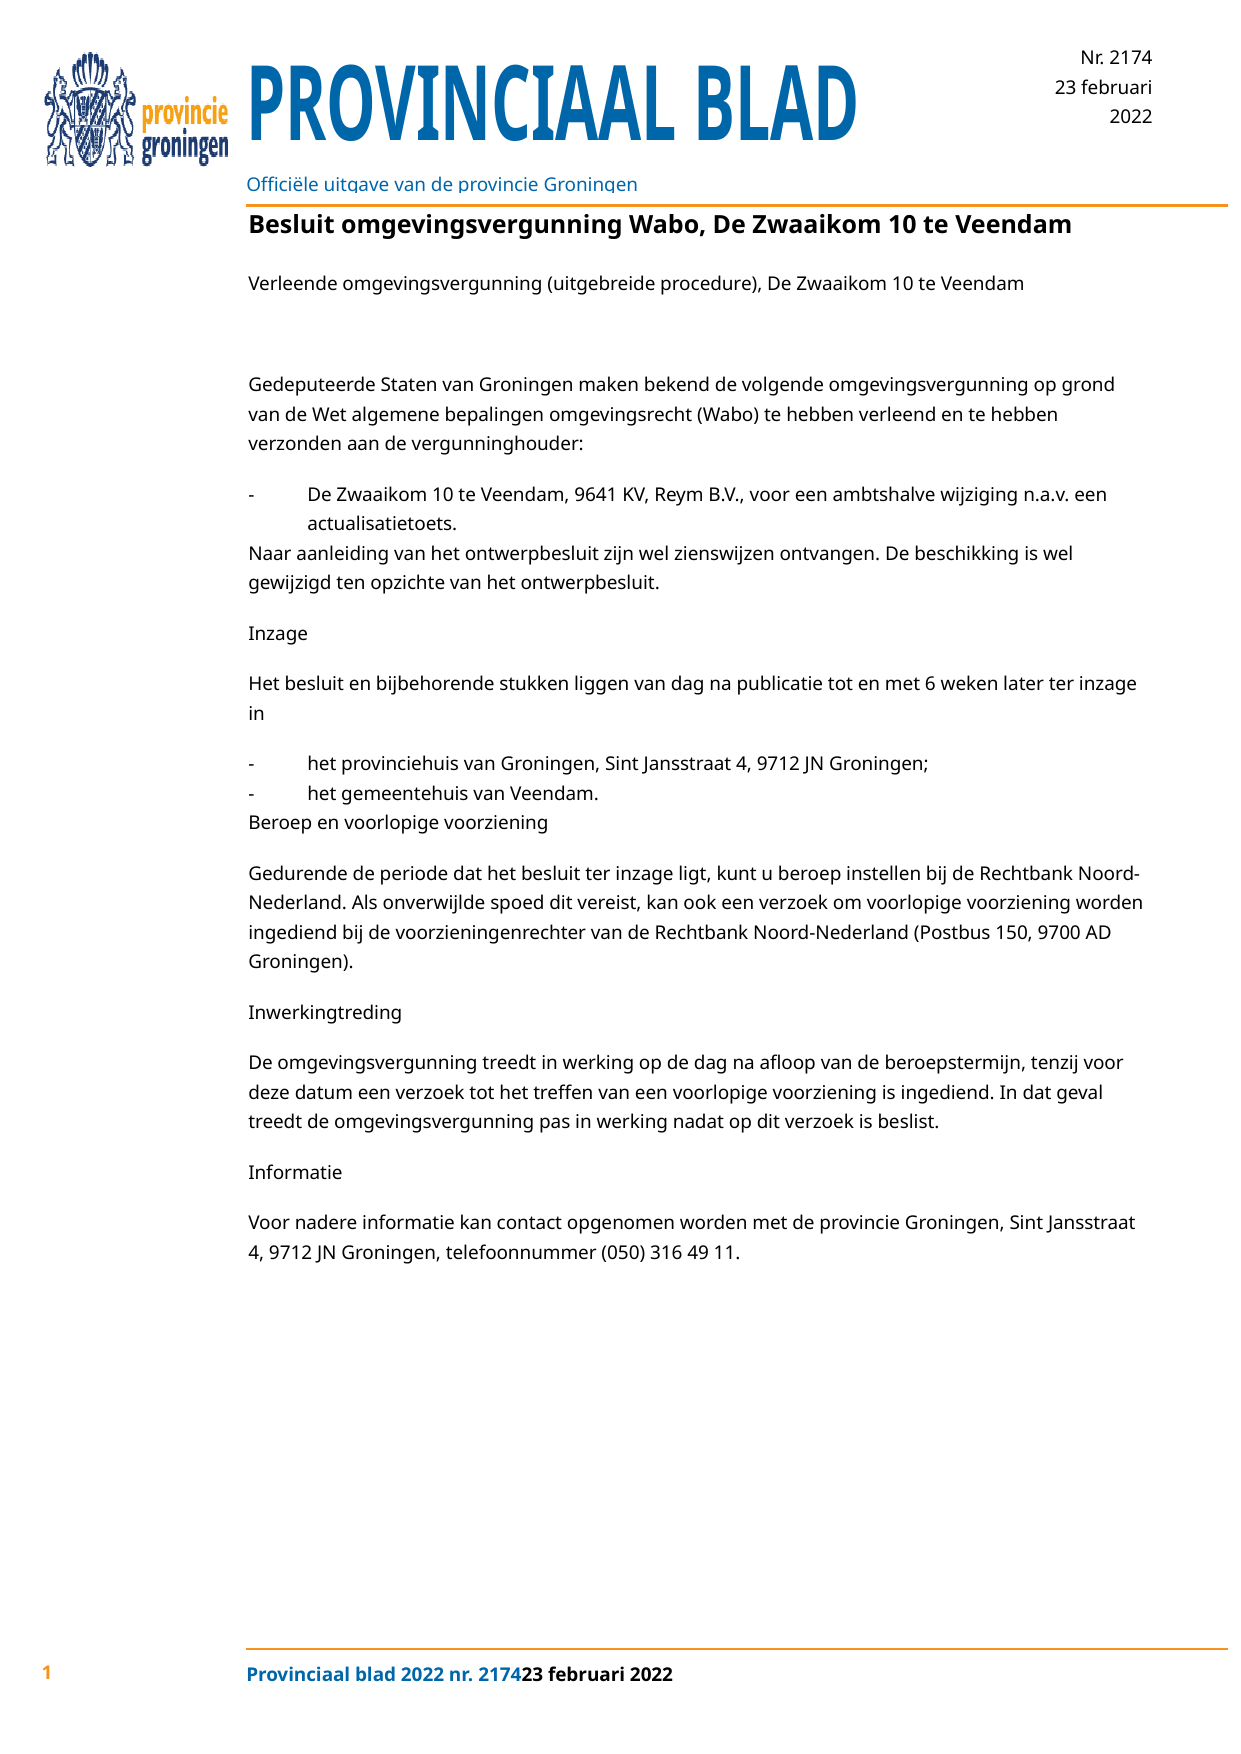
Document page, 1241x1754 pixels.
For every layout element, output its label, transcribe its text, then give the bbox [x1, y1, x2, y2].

text Beroep en voorlopige voorziening [248, 809, 1152, 835]
text Informatie [248, 1159, 1152, 1185]
text De omgevingsvergunning treedt in werking op de dag na afloop van de beroepstermijn, tenzij voor deze datum een verzoek tot het treffen van een voorlopige voorziening is ingediend. In dat geval treedt de omgevingsvergunning pas in werking nadat op dit verzoek is beslist. [248, 1049, 1152, 1134]
text Inzage [248, 620, 1152, 646]
text Gedurende de periode dat het besluit ter inzage ligt, kunt u beroep instellen bij de Rechtbank Noord-Nederland. Als onverwijlde spoed dit vereist, kan ook een verzoek om voorlopige voorziening worden ingediend bij de voorzieningenrechter van de Rechtbank Noord-Nederland (Postbus 150, 9700 AD Groningen). [248, 860, 1152, 974]
picture [41, 47, 231, 172]
text Inwerkingtreding [248, 999, 1152, 1025]
text Gedeputeerde Staten van Groningen maken bekend de volgende omgevingsvergunning op grond van de Wet algemene bepalingen omgevingsrecht (Wabo) te hebben verleend en te hebben verzonden aan de vergunninghouder: [248, 371, 1152, 456]
list het gemeentehuis van Veendam. [248, 780, 1152, 806]
text Naar aanleiding van het ontwerpbesluit zijn wel zienswijzen ontvangen. De beschikking is wel gewijzigd ten opzichte van het ontwerpbesluit. [248, 540, 1152, 595]
text Voor nadere informatie kan contact opgenomen worden met de provincie Groningen, Sint Jansstraat 4, 9712 JN Groningen, telefoonnummer (050) 316 49 11. [248, 1209, 1152, 1265]
text Verleende omgevingsvergunning (uitgebreide procedure), De Zwaaikom 10 te Veendam [248, 270, 1152, 296]
text Besluit omgevingsvergunning Wabo, De Zwaaikom 10 te Veendam [248, 207, 1152, 241]
text Het besluit en bijbehorende stukken liggen van dag na publicatie tot en met 6 weken later ter inzage in [248, 670, 1152, 726]
list De Zwaaikom 10 te Veendam, 9641 KV, Reym B.V., voor een ambtshalve wijziging n.a.v. een actualisatietoets. [248, 481, 1152, 536]
list het provinciehuis van Groningen, Sint Jansstraat 4, 9712 JN Groningen; [248, 750, 1152, 776]
